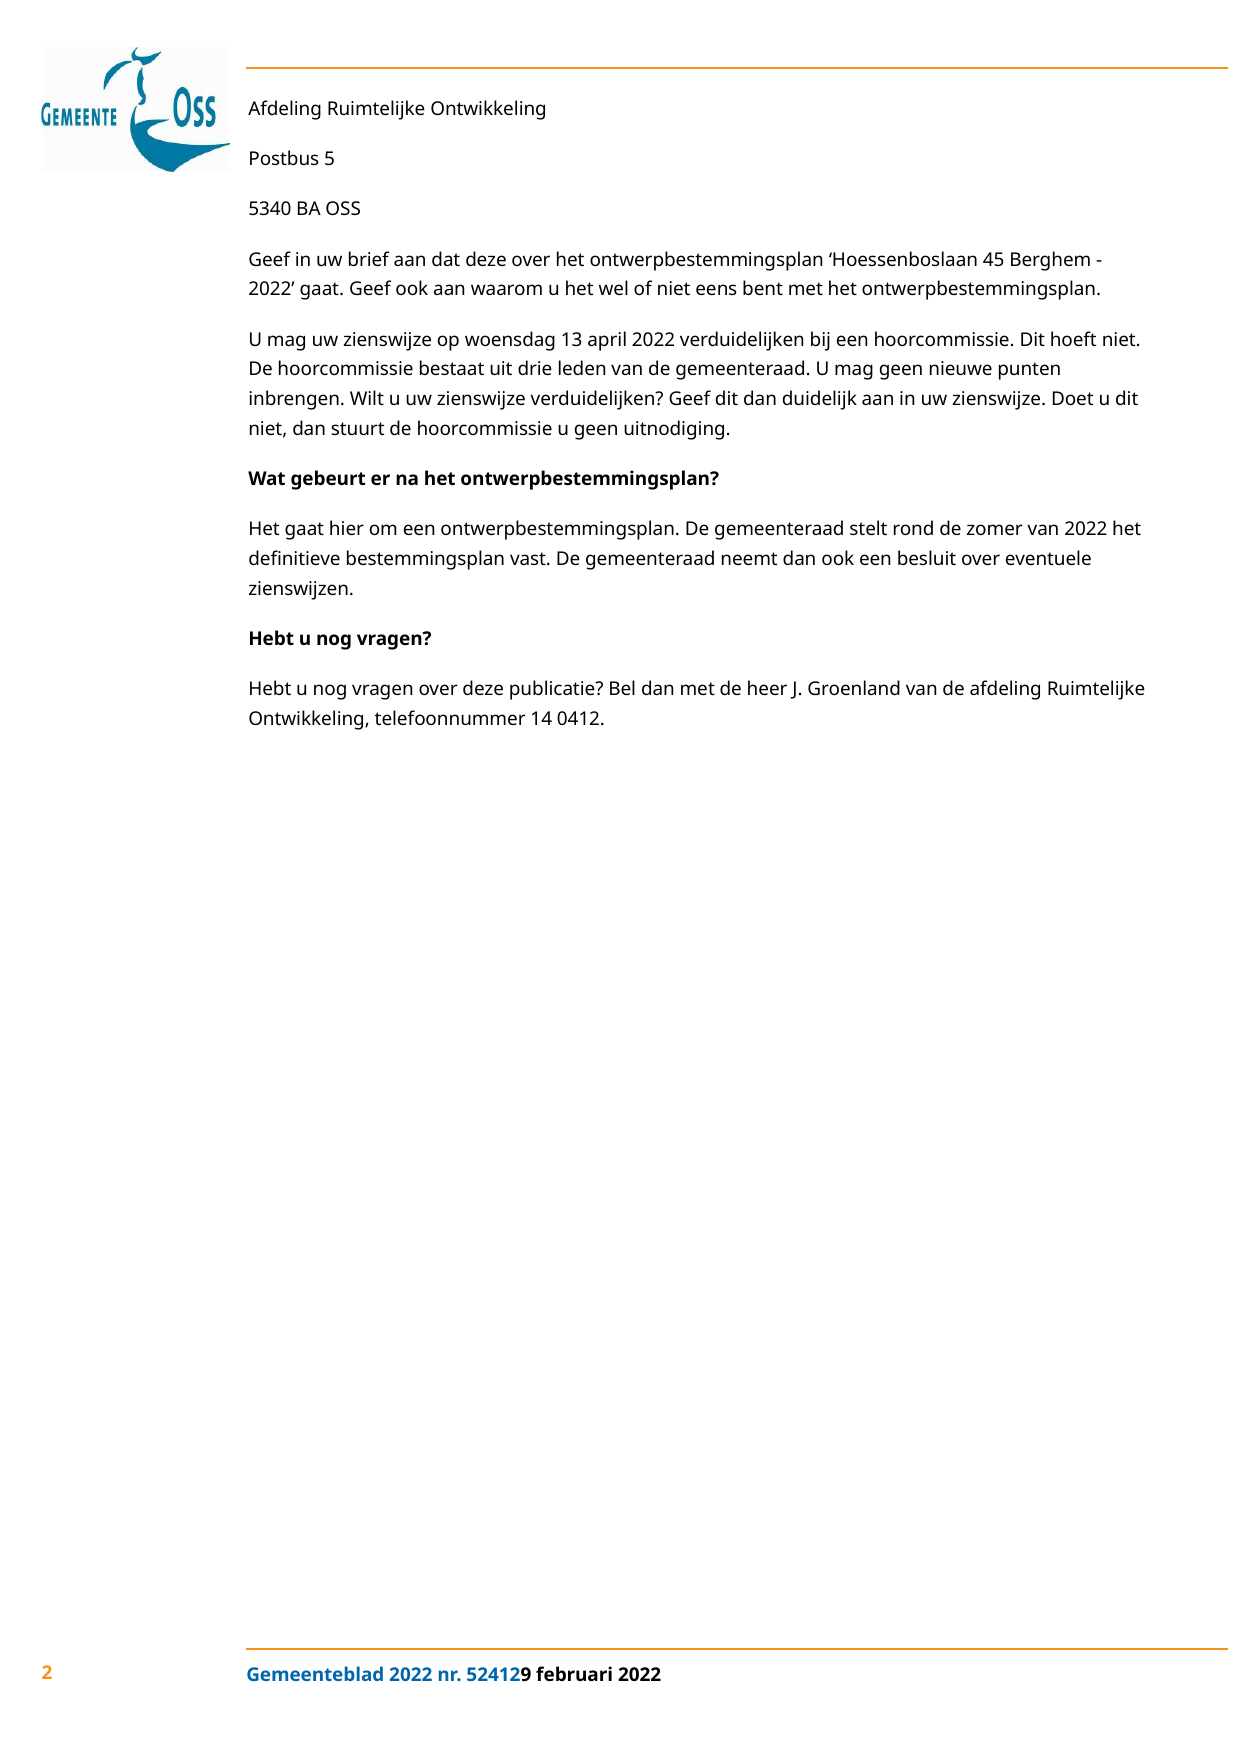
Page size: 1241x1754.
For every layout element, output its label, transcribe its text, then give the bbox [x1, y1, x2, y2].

text Wat gebeurt er na het ontwerpbestemmingsplan? [248, 465, 1152, 491]
text U mag uw zienswijze op woensdag 13 april 2022 verduidelijken bij een hoorcommissie. Dit hoeft niet. De hoorcommissie bestaat uit drie leden van de gemeenteraad. U mag geen nieuwe punten inbrengen. Wilt u uw zienswijze verduidelijken? Geef dit dan duidelijk aan in uw zienswijze. Doet u dit niet, dan stuurt de hoorcommissie u geen uitnodiging. [248, 326, 1152, 441]
text Postbus 5 [248, 145, 1152, 171]
text 5340 BA OSS [248, 196, 1152, 221]
text Geef in uw brief aan dat deze over het ontwerpbestemmingsplan ‘Hoessenboslaan 45 Berghem - 2022’ gaat. Geef ook aan waarom u het wel of niet eens bent met het ontwerpbestemmingsplan. [248, 246, 1152, 301]
text Hebt u nog vragen over deze publicatie? Bel dan met de heer J. Groenland van de afdeling Ruimtelijke Ontwikkeling, telefoonnummer 14 0412. [248, 676, 1152, 731]
text Het gaat hier om een ontwerpbestemmingsplan. De gemeenteraad stelt rond de zomer van 2022 het definitieve bestemmingsplan vast. De gemeenteraad neemt dan ook een besluit over eventuele zienswijzen. [248, 516, 1152, 601]
text Hebt u nog vragen? [248, 625, 1152, 651]
picture [41, 47, 231, 172]
text Afdeling Ruimtelijke Ontwikkeling [248, 95, 1152, 121]
